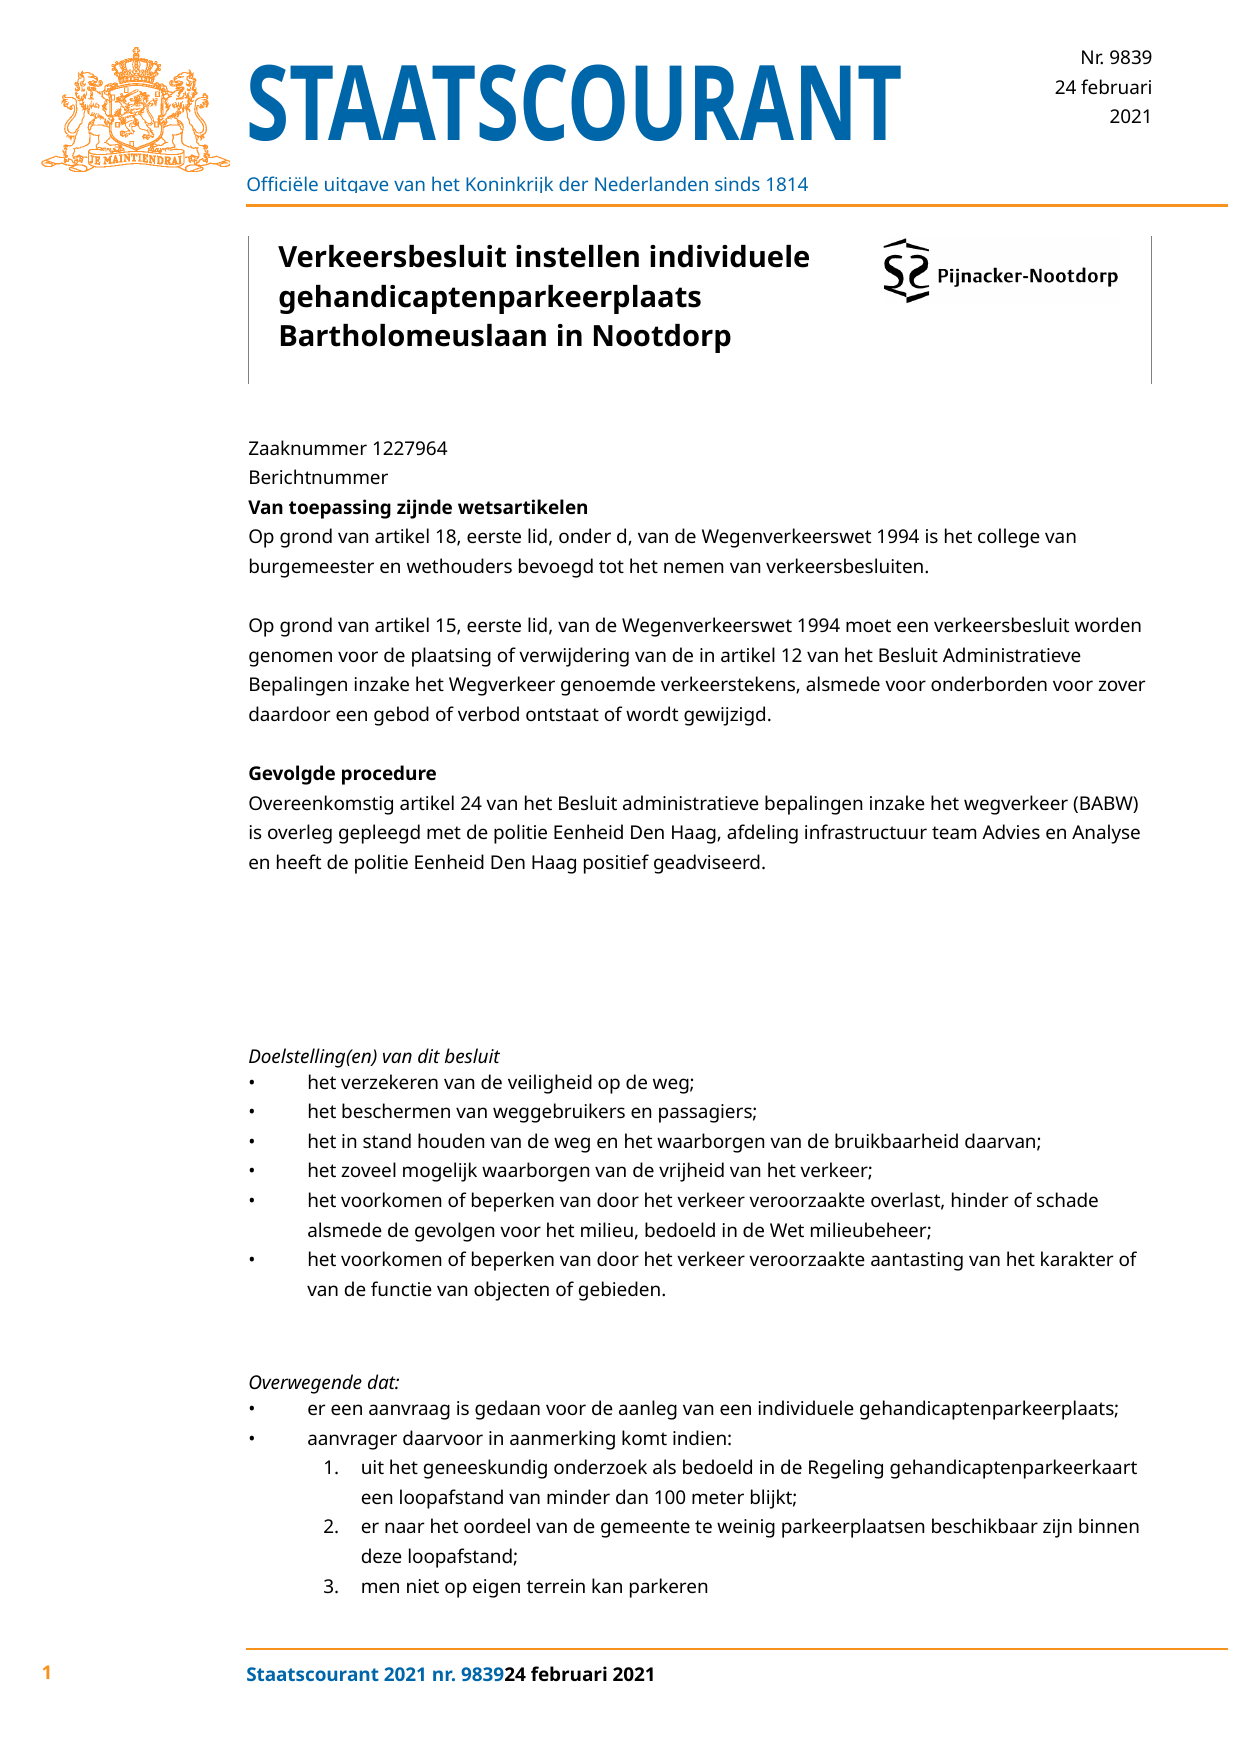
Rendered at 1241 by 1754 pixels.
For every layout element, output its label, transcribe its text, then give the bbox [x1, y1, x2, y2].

text Overeenkomstig artikel 24 van het Besluit administratieve bepalingen inzake het wegverkeer (BABW) is overleg gepleegd met de politie Eenheid Den Haag, afdeling infrastructuur team Advies en Analyse en heeft de politie Eenheid Den Haag positief geadviseerd. [248, 790, 1152, 874]
list uit het geneeskundig onderzoek als bedoeld in de Regeling gehandicaptenparkeerkaart een loopafstand van minder dan 100 meter blijkt; [323, 1454, 1152, 1510]
text Op grond van artikel 18, eerste lid, onder d, van de Wegenverkeerswet 1994 is het college van burgemeester en wethouders bevoegd tot het nemen van verkeersbesluiten. [248, 523, 1152, 579]
list aanvrager daarvoor in aanmerking komt indien: [248, 1425, 1152, 1451]
text Op grond van artikel 15, eerste lid, van de Wegenverkeerswet 1994 moet een verkeersbesluit worden genomen voor de plaatsing of verwijdering van de in artikel 12 van het Besluit Administratieve Bepalingen inzake het Wegverkeer genoemde verkeerstekens, alsmede voor onderborden voor zover daardoor een gebod of verbod ontstaat of wordt gewijzigd. [248, 612, 1152, 727]
text Berichtnummer [248, 464, 1152, 490]
table_header [850, 236, 1151, 384]
list het beschermen van weggebruikers en passagiers; [248, 1098, 1152, 1124]
list men niet op eigen terrein kan parkeren [323, 1573, 1152, 1598]
picture [882, 236, 1119, 305]
text Doelstelling(en) van dit besluit [248, 1043, 1152, 1069]
list het in stand houden van de weg en het waarborgen van de bruikbaarheid daarvan; [248, 1128, 1152, 1154]
list er naar het oordeel van de gemeente te weinig parkeerplaatsen beschikbaar zijn binnen deze loopafstand; [323, 1514, 1152, 1569]
table_header Verkeersbesluit instellen individuele gehandicaptenparkeerplaats Bartholomeuslaan in Nootdorp [249, 236, 850, 384]
list er een aanvraag is gedaan voor de aanleg van een individuele gehandicaptenparkeerplaats; [248, 1395, 1152, 1421]
text Zaaknummer 1227964 [248, 435, 1152, 460]
list het zoveel mogelijk waarborgen van de vrijheid van het verkeer; [248, 1158, 1152, 1183]
picture [41, 47, 231, 172]
text Gevolgde procedure [248, 760, 1152, 786]
text Overwegende dat: [248, 1369, 1152, 1395]
text Van toepassing zijnde wetsartikelen [248, 494, 1152, 519]
list het voorkomen of beperken van door het verkeer veroorzaakte overlast, hinder of schade alsmede de gevolgen voor het milieu, bedoeld in de Wet milieubeheer; [248, 1187, 1152, 1243]
list het verzekeren van de veiligheid op de weg; [248, 1069, 1152, 1095]
list het voorkomen of beperken van door het verkeer veroorzaakte aantasting van het karakter of van de functie van objecten of gebieden. [248, 1246, 1152, 1302]
